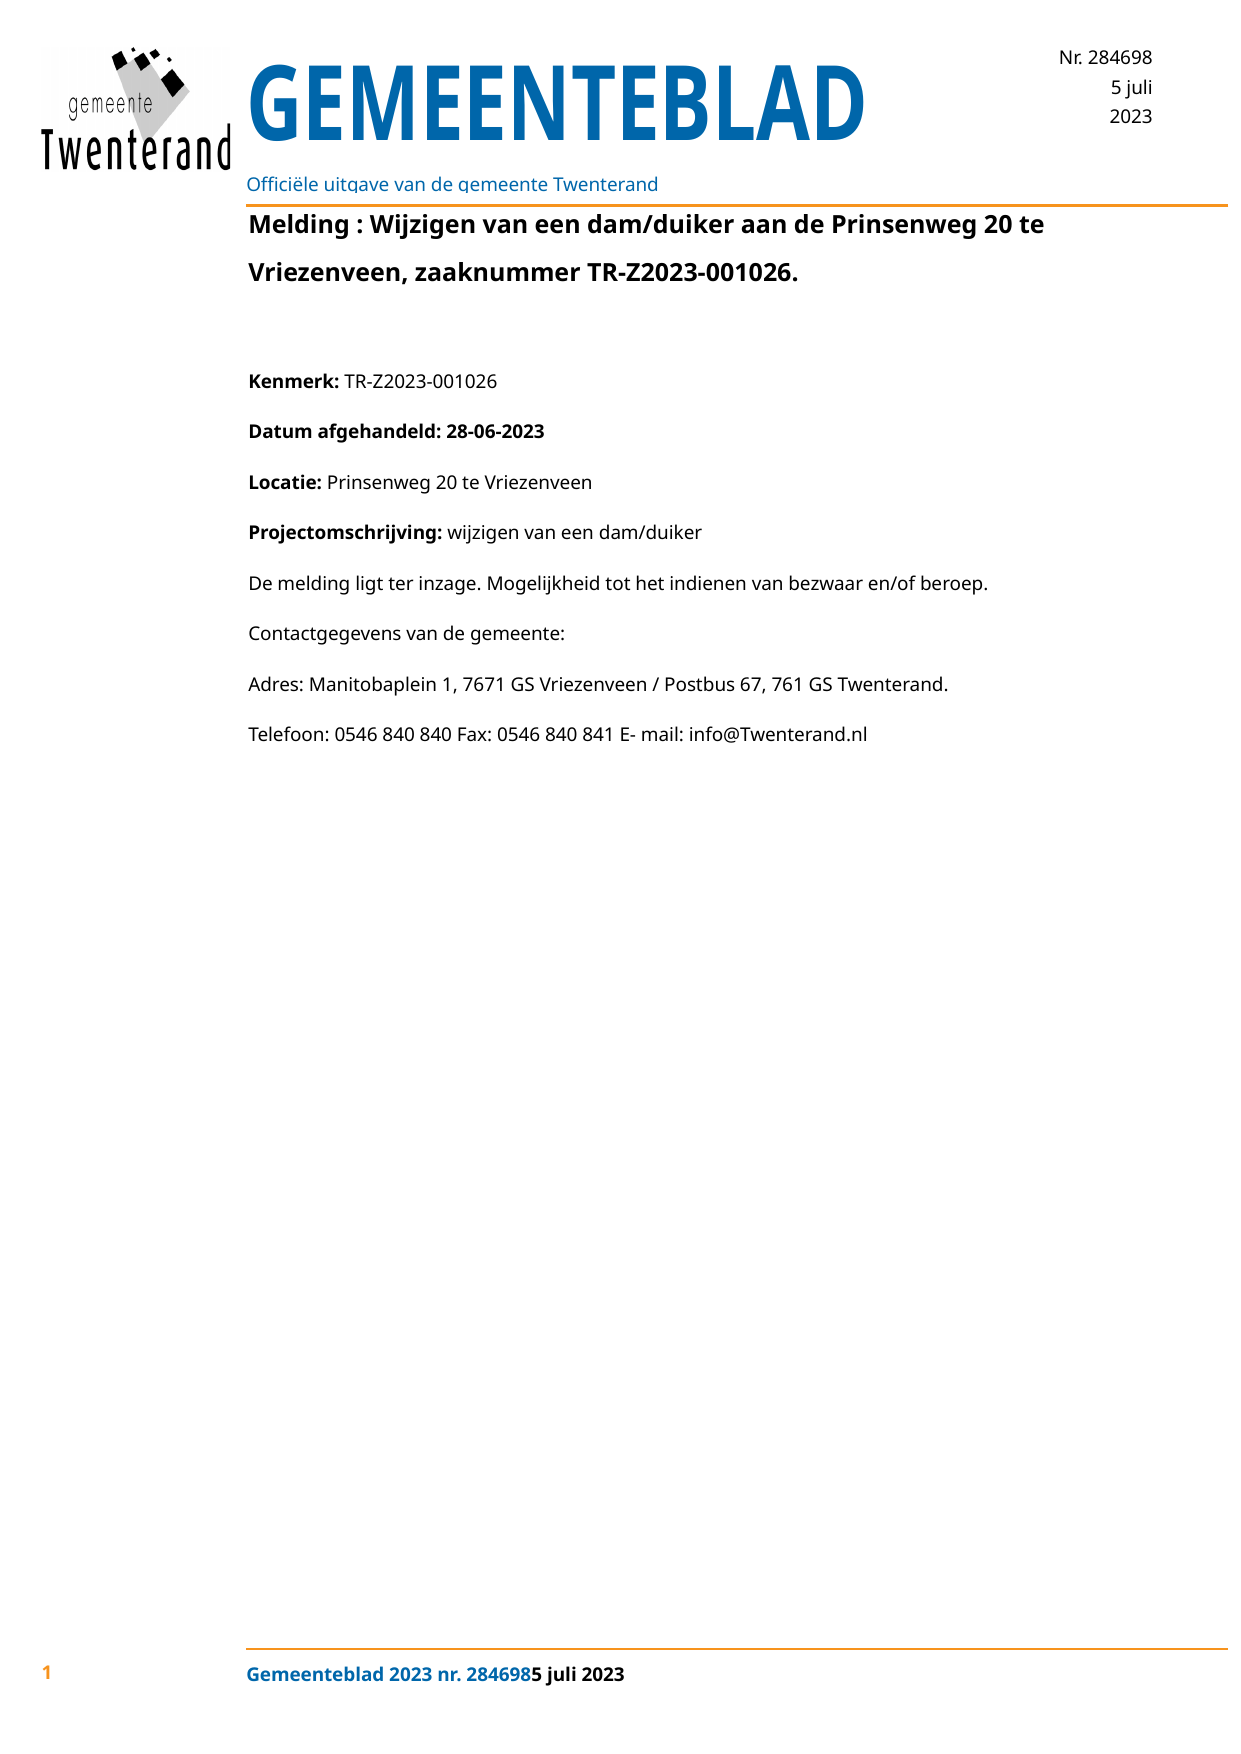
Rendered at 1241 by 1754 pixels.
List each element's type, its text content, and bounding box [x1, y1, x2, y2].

text Melding : Wijzigen van een dam/duiker aan de Prinsenweg 20 te Vriezenveen, zaaknummer TR-Z2023-001026. [248, 207, 1152, 288]
text Locatie: Prinsenweg 20 te Vriezenveen [248, 469, 1152, 495]
text Telefoon: 0546 840 840 Fax: 0546 840 841 E- mail: info@Twenterand.nl [248, 721, 1152, 747]
text Datum afgehandeld: 28-06-2023 [248, 419, 1152, 444]
picture [41, 47, 231, 172]
text De melding ligt ter inzage. Mogelijkheid tot het indienen van bezwaar en/of beroep. [248, 570, 1152, 596]
text Kenmerk: TR-Z2023-001026 [248, 368, 1152, 394]
text Contactgegevens van de gemeente: [248, 620, 1152, 646]
text Projectomschrijving: wijzigen van een dam/duiker [248, 519, 1152, 545]
text Adres: Manitobaplein 1, 7671 GS Vriezenveen / Postbus 67, 761 GS Twenterand. [248, 671, 1152, 697]
